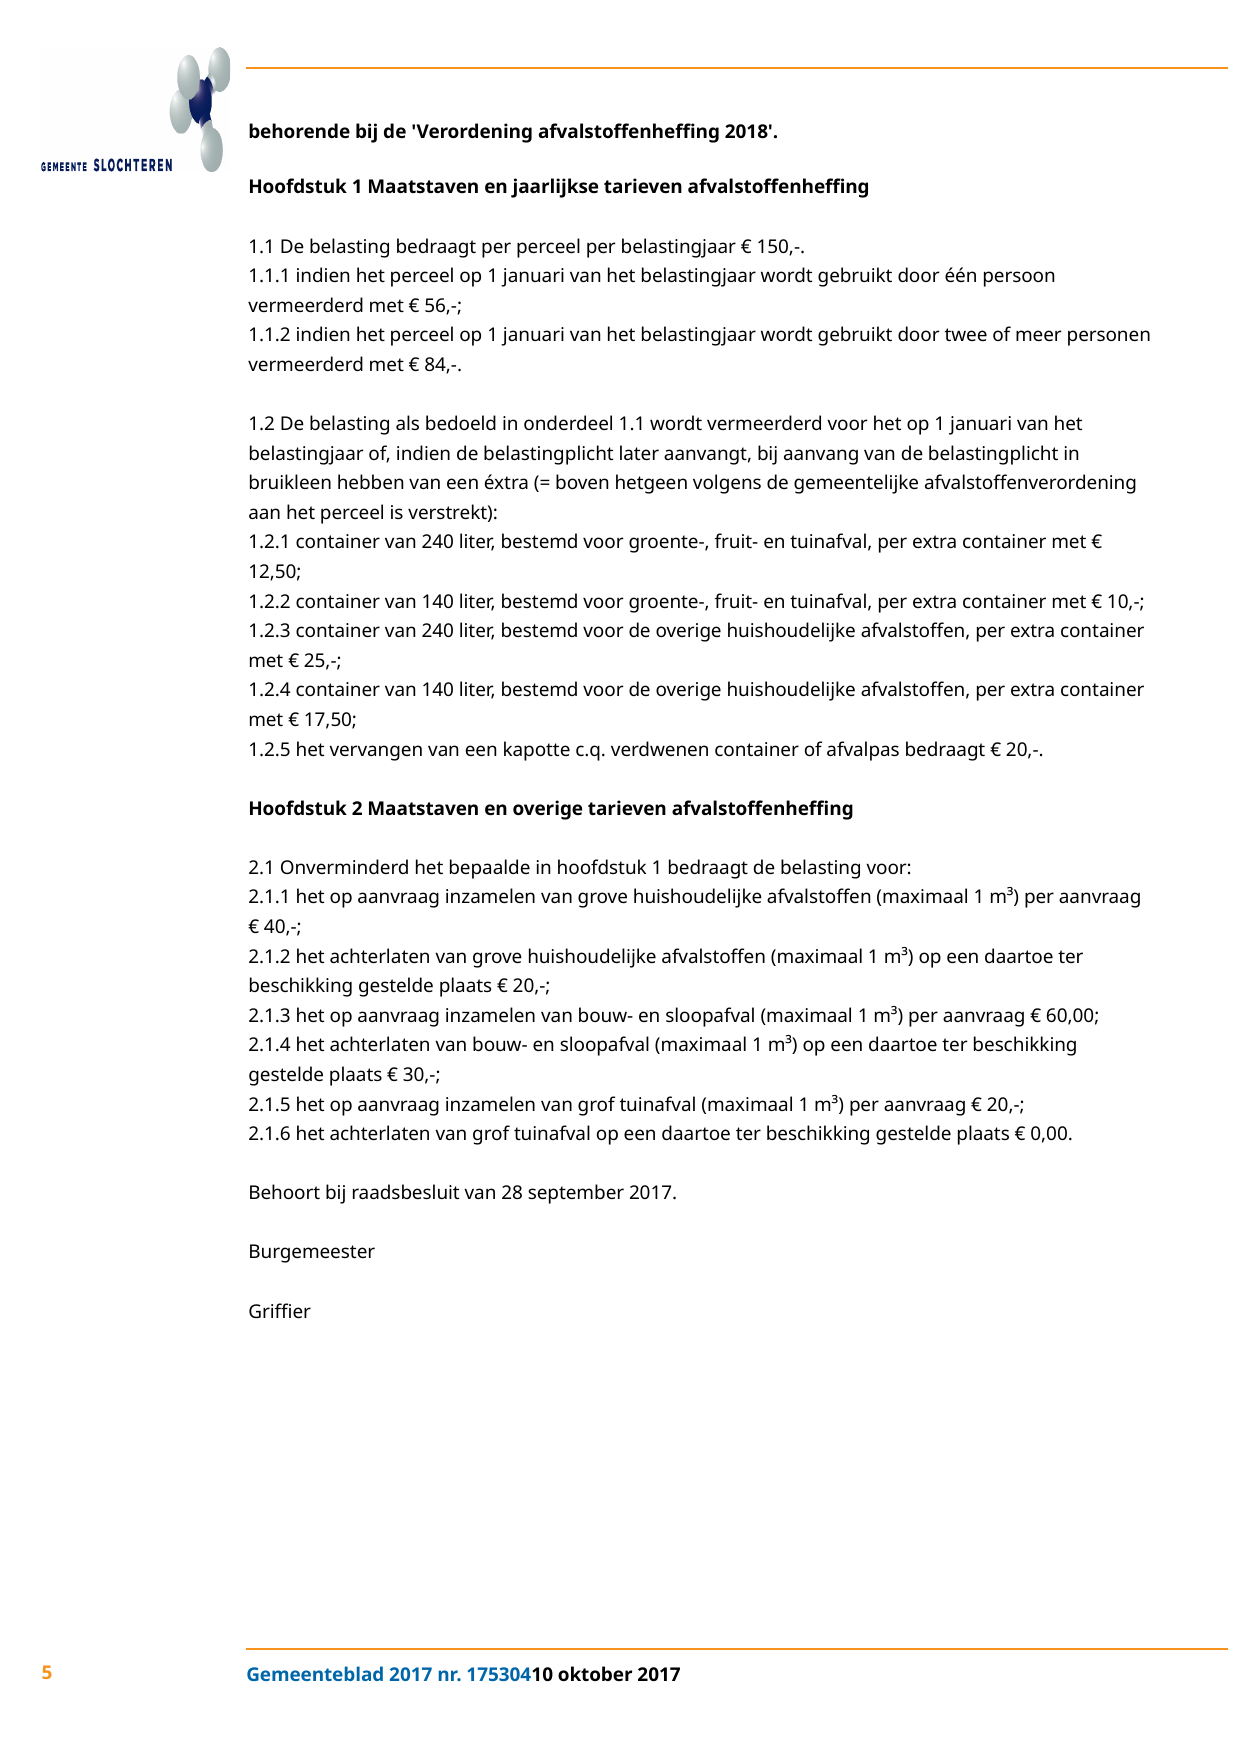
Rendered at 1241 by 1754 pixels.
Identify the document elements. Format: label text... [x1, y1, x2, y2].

picture [41, 47, 231, 172]
text 2.1.5 het op aanvraag inzamelen van grof tuinafval (maximaal 1 m³) per aanvraag € 20,-; [248, 1091, 1152, 1117]
text 1.2.1 container van 240 liter, bestemd voor groente-, fruit- en tuinafval, per extra container met € 12,50; [248, 529, 1152, 584]
text 2.1.3 het op aanvraag inzamelen van bouw- en sloopafval (maximaal 1 m³) per aanvraag € 60,00; [248, 1002, 1152, 1028]
text 1.1.2 indien het perceel op 1 januari van het belastingjaar wordt gebruikt door twee of meer personen vermeerderd met € 84,-. [248, 322, 1152, 377]
text Burgemeester [248, 1239, 1152, 1264]
text 1.1.1 indien het perceel op 1 januari van het belastingjaar wordt gebruikt door één persoon vermeerderd met € 56,-; [248, 262, 1152, 318]
text 1.2.3 container van 240 liter, bestemd voor de overige huishoudelijke afvalstoffen, per extra container met € 25,-; [248, 617, 1152, 673]
text 1.2.4 container van 140 liter, bestemd voor de overige huishoudelijke afvalstoffen, per extra container met € 17,50; [248, 677, 1152, 732]
text 1.1 De belasting bedraagt per perceel per belastingjaar € 150,-. [248, 233, 1152, 259]
text Behoort bij raadsbesluit van 28 september 2017. [248, 1179, 1152, 1205]
text 2.1 Onverminderd het bepaalde in hoofdstuk 1 bedraagt de belasting voor: [248, 854, 1152, 880]
text Hoofdstuk 2 Maatstaven en overige tarieven afvalstoffenheffing [248, 795, 1152, 821]
text 1.2.2 container van 140 liter, bestemd voor groente-, fruit- en tuinafval, per extra container met € 10,-; [248, 588, 1152, 614]
text 2.1.1 het op aanvraag inzamelen van grove huishoudelijke afvalstoffen (maximaal 1 m³) per aanvraag € 40,-; [248, 884, 1152, 939]
text Hoofdstuk 1 Maatstaven en jaarlijkse tarieven afvalstoffenheffing [248, 174, 1152, 199]
text 1.2 De belasting als bedoeld in onderdeel 1.1 wordt vermeerderd voor het op 1 januari van het belastingjaar of, indien de belastingplicht later aanvangt, bij aanvang van de belastingplicht in bruikleen hebben van een éxtra (= boven hetgeen volgens de gemeentelijke afvalstoffenverordening aan het perceel is verstrekt): [248, 410, 1152, 525]
text behorende bij de 'Verordening afvalstoffenheffing 2018'. [248, 116, 1152, 144]
text 2.1.2 het achterlaten van grove huishoudelijke afvalstoffen (maximaal 1 m³) op een daartoe ter beschikking gestelde plaats € 20,-; [248, 943, 1152, 998]
text 2.1.6 het achterlaten van grof tuinafval op een daartoe ter beschikking gestelde plaats € 0,00. [248, 1120, 1152, 1146]
text 2.1.4 het achterlaten van bouw- en sloopafval (maximaal 1 m³) op een daartoe ter beschikking gestelde plaats € 30,-; [248, 1032, 1152, 1087]
text 1.2.5 het vervangen van een kapotte c.q. verdwenen container of afvalpas bedraagt € 20,-. [248, 736, 1152, 762]
text Griffier [248, 1298, 1152, 1324]
